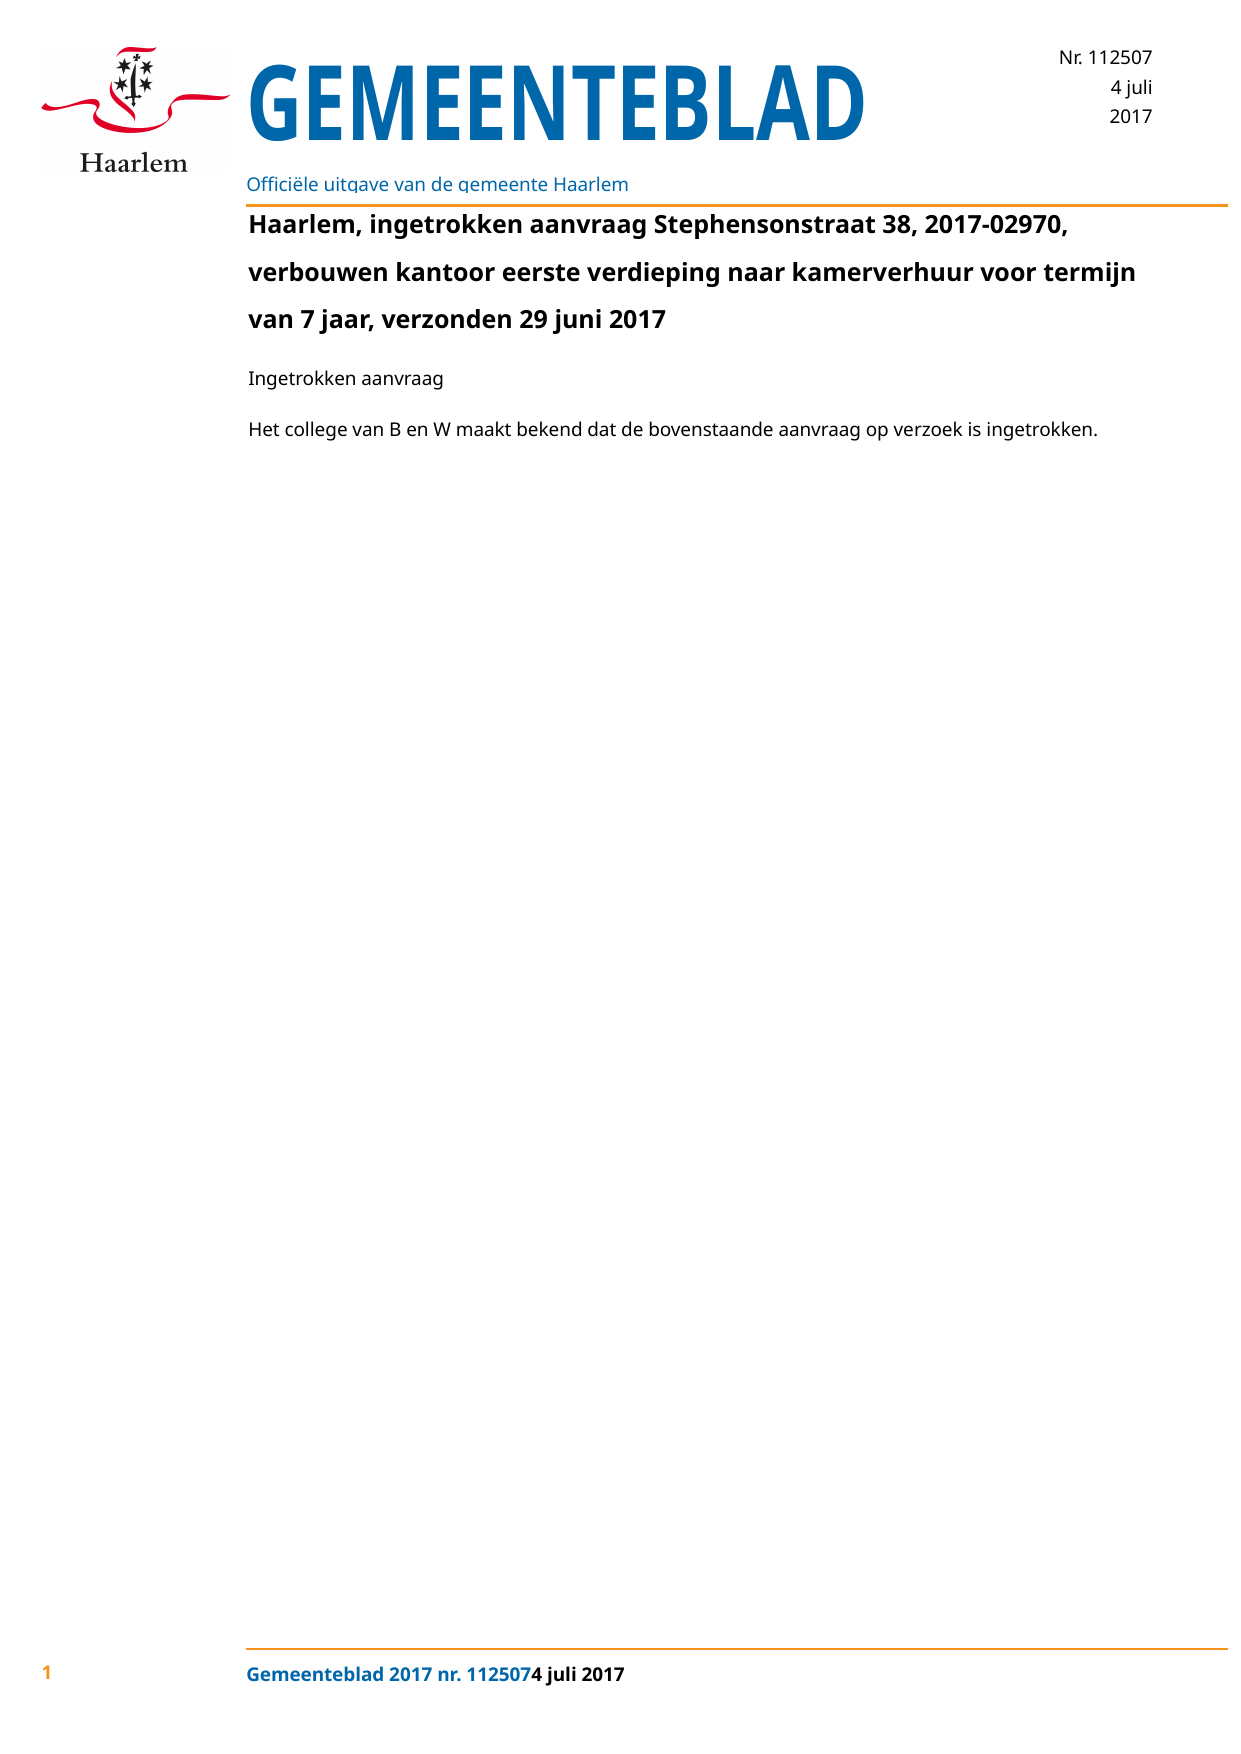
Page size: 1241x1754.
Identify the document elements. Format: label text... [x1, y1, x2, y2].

text Het college van B en W maakt bekend dat de bovenstaande aanvraag op verzoek is ingetrokken. [248, 416, 1152, 442]
picture [41, 47, 231, 172]
text Haarlem, ingetrokken aanvraag Stephensonstraat 38, 2017-02970, verbouwen kantoor eerste verdieping naar kamerverhuur voor termijn van 7 jaar, verzonden 29 juni 2017 [248, 207, 1152, 336]
text Ingetrokken aanvraag [248, 366, 1152, 391]
